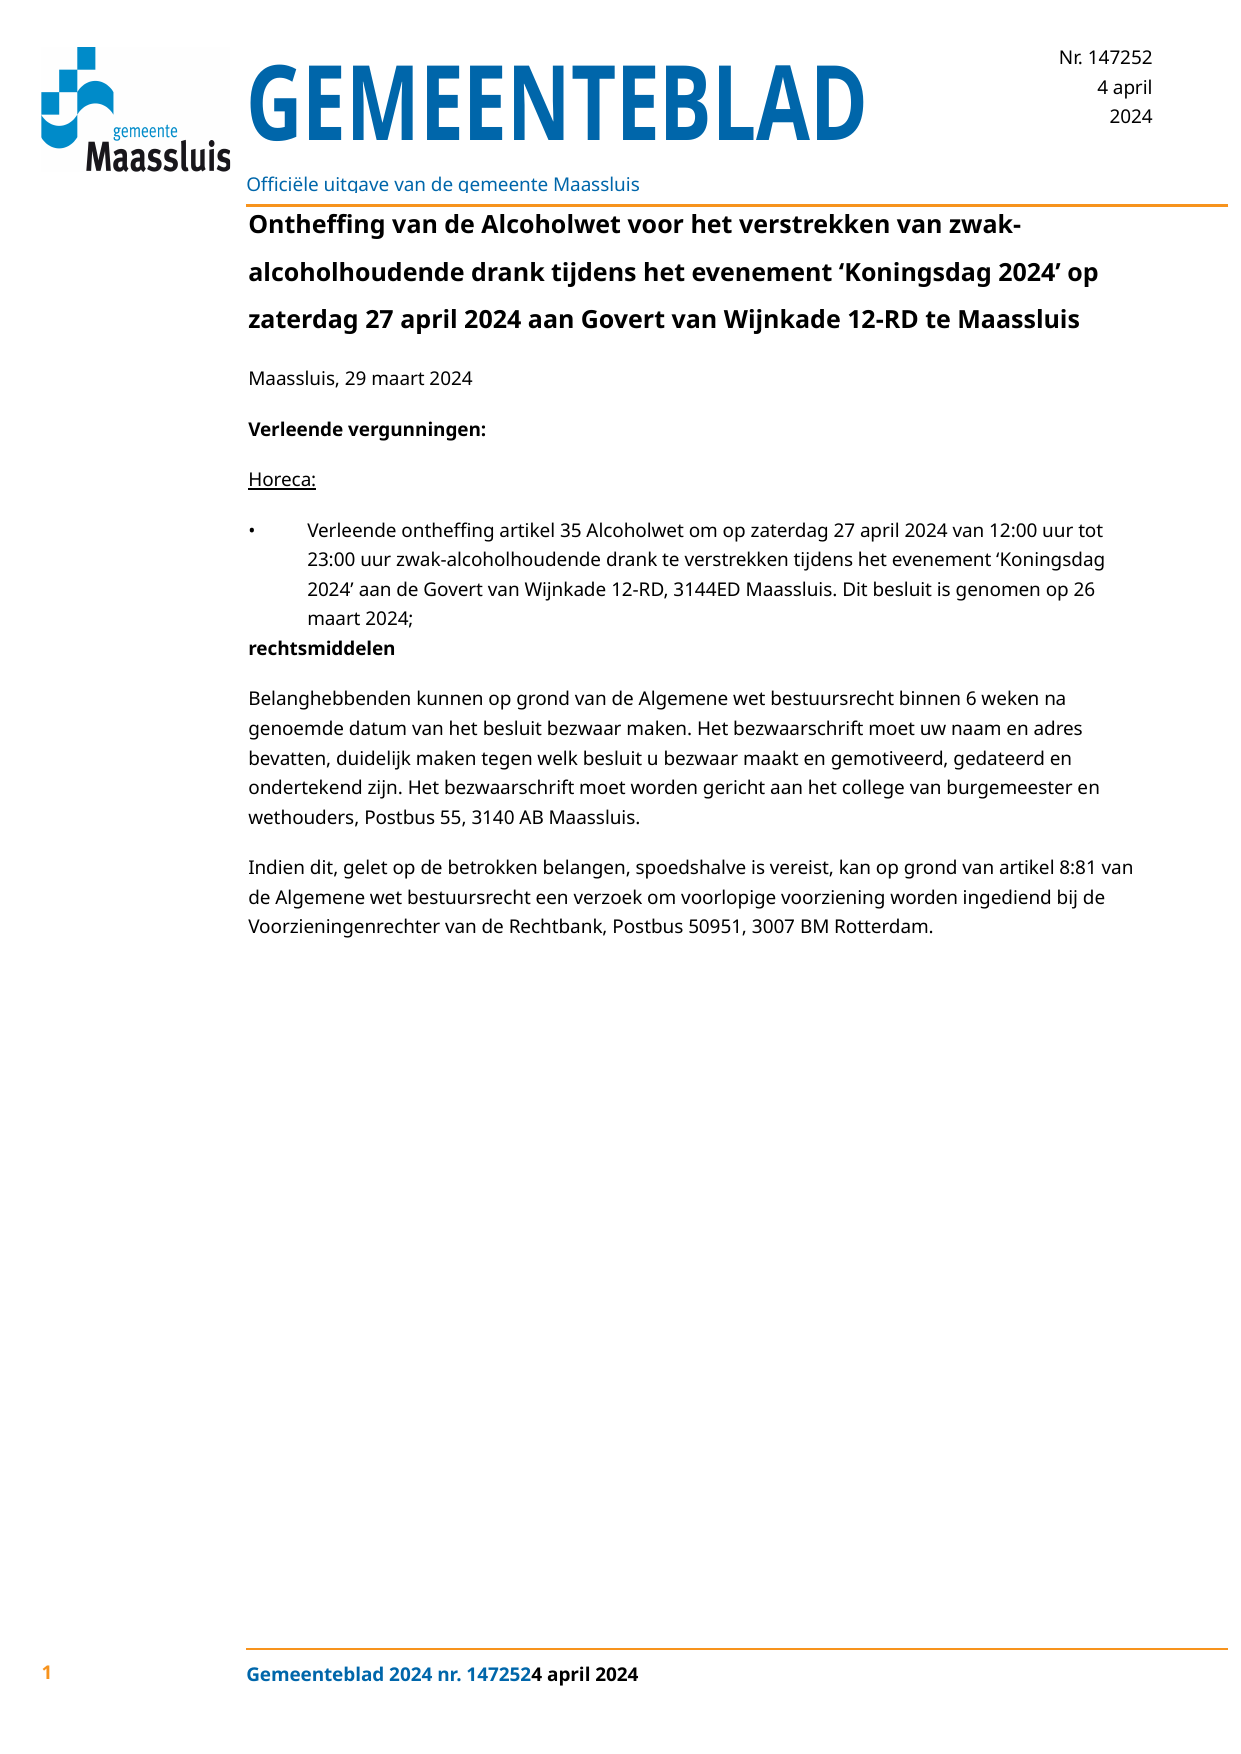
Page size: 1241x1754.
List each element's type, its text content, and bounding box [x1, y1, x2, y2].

text Verleende vergunningen: [248, 416, 1152, 442]
text Horeca: [248, 466, 1152, 492]
text Indien dit, gelet op de betrokken belangen, spoedshalve is vereist, kan op grond van artikel 8:81 van de Algemene wet bestuursrecht een verzoek om voorlopige voorziening worden ingediend bij de Voorzieningenrechter van de Rechtbank, Postbus 50951, 3007 BM Rotterdam. [248, 854, 1152, 939]
picture [41, 47, 77, 92]
text Belanghebbenden kunnen op grond van de Algemene wet bestuursrecht binnen 6 weken na genoemde datum van het besluit bezwaar maken. Het bezwaarschrift moet uw naam en adres bevatten, duidelijk maken tegen welk besluit u bezwaar maakt en gemotiveerd, gedateerd en ondertekend zijn. Het bezwaarschrift moet worden gericht aan het college van burgemeester en wethouders, Postbus 55, 3140 AB Maassluis. [248, 686, 1152, 829]
picture [41, 47, 231, 172]
text Ontheffing van de Alcoholwet voor het verstrekken van zwak-alcoholhoudende drank tijdens het evenement ‘Koningsdag 2024’ op zaterdag 27 april 2024 aan Govert van Wijnkade 12-RD te Maassluis [248, 207, 1152, 336]
list Verleende ontheffing artikel 35 Alcoholwet om op zaterdag 27 april 2024 van 12:00 uur tot 23:00 uur zwak-alcoholhoudende drank te verstrekken tijdens het evenement ‘Koningsdag 2024’ aan de Govert van Wijnkade 12-RD, 3144ED Maassluis. Dit besluit is genomen op 26 maart 2024; [248, 517, 1152, 631]
text rechtsmiddelen [248, 635, 1152, 661]
text Maassluis, 29 maart 2024 [248, 366, 1152, 391]
